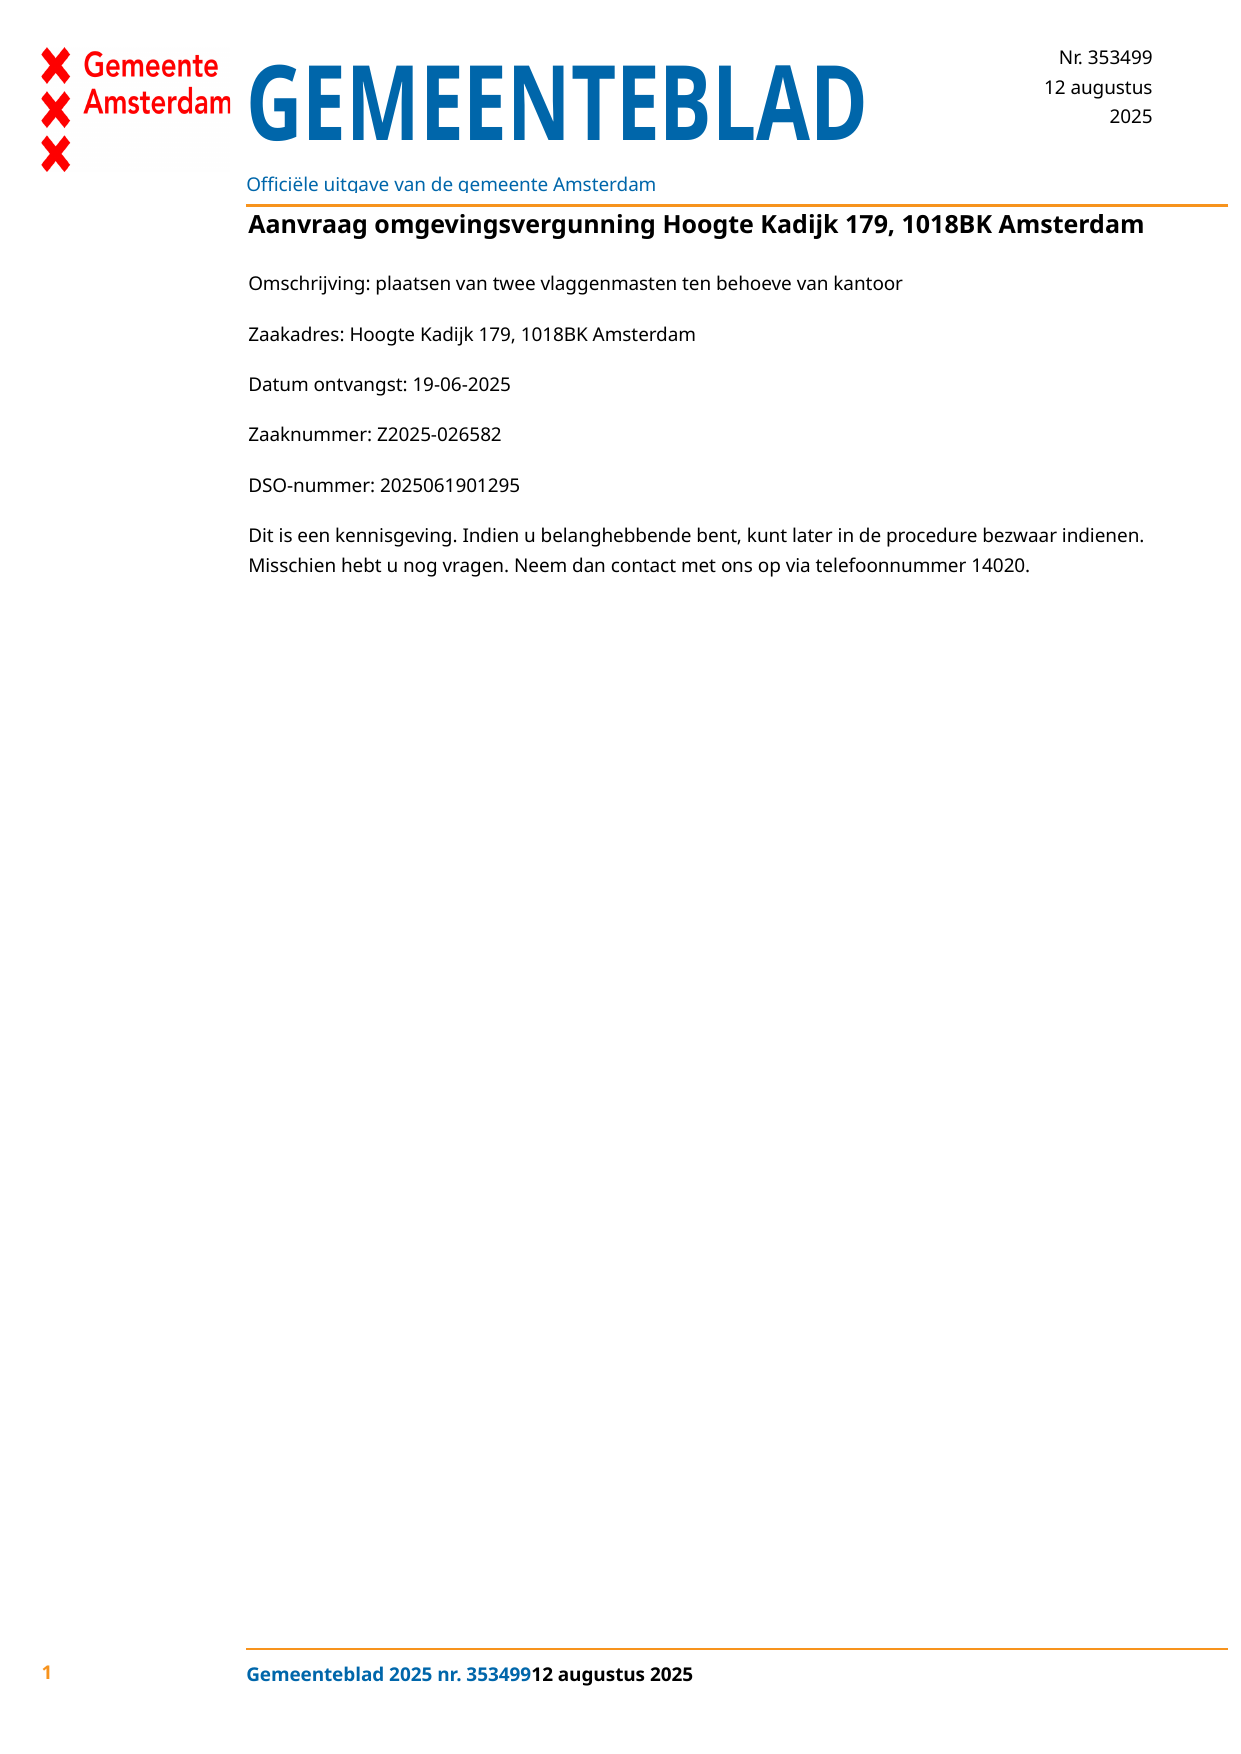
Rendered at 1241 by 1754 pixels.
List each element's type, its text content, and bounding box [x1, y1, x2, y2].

text Zaakadres: Hoogte Kadijk 179, 1018BK Amsterdam [248, 321, 1152, 346]
text Omschrijving: plaatsen van twee vlaggenmasten ten behoeve van kantoor [248, 270, 1152, 296]
text DSO-nummer: 2025061901295 [248, 472, 1152, 498]
text Datum ontvangst: 19-06-2025 [248, 371, 1152, 397]
text Zaaknummer: Z2025-026582 [248, 422, 1152, 447]
text Dit is een kennisgeving. Indien u belanghebbende bent, kunt later in de procedure bezwaar indienen. Misschien hebt u nog vragen. Neem dan contact met ons op via telefoonnummer 14020. [248, 522, 1152, 578]
text Aanvraag omgevingsvergunning Hoogte Kadijk 179, 1018BK Amsterdam [248, 207, 1152, 241]
picture [41, 47, 231, 172]
